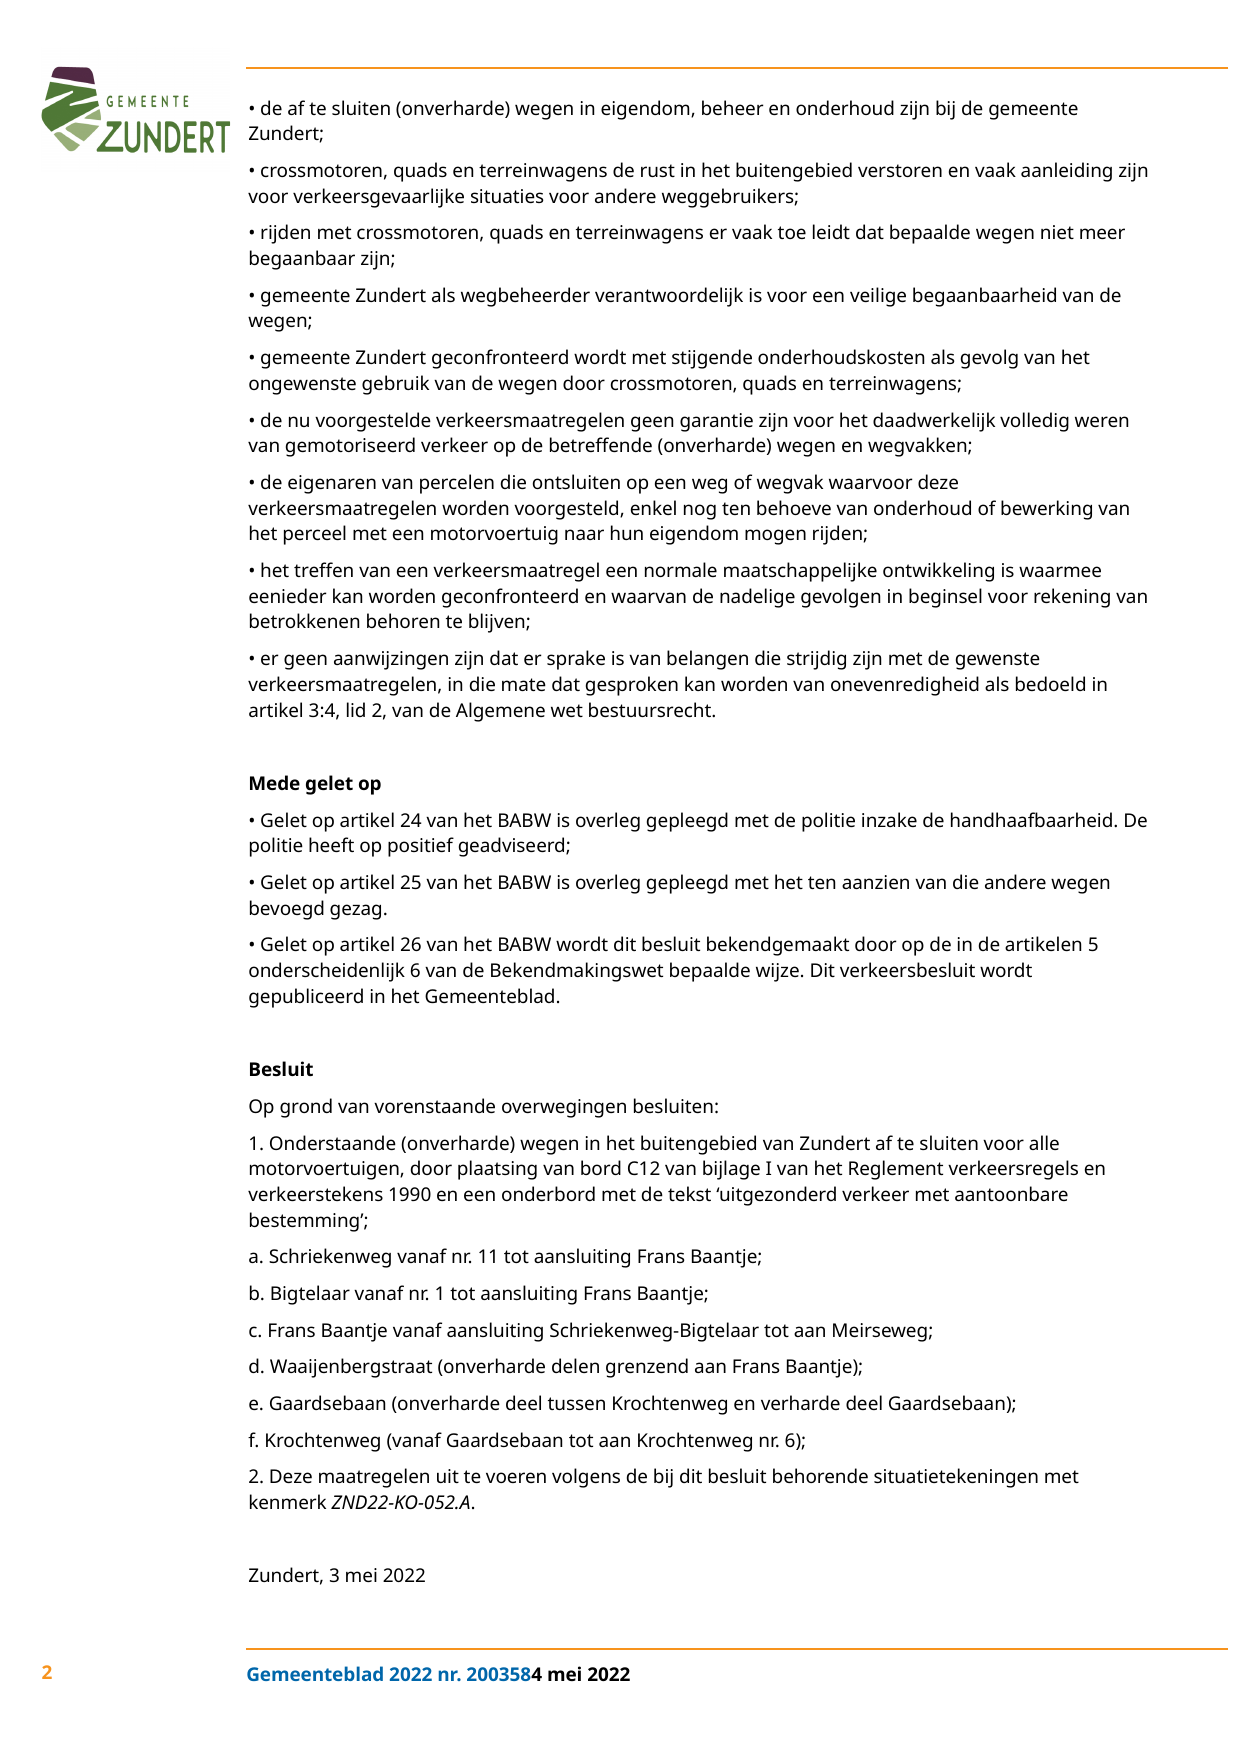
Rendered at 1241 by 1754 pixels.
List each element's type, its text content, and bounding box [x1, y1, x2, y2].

text e. Gaardsebaan (onverharde deel tussen Krochtenweg en verharde deel Gaardsebaan); [248, 1390, 1152, 1416]
text b. Bigtelaar vanaf nr. 1 tot aansluiting Frans Baantje; [248, 1280, 1152, 1306]
text • Gelet op artikel 25 van het BABW is overleg gepleegd met het ten aanzien van die andere wegen bevoegd gezag. [248, 869, 1152, 921]
text • Gelet op artikel 24 van het BABW is overleg gepleegd met de politie inzake de handhaafbaarheid. De politie heeft op positief geadviseerd; [248, 807, 1152, 858]
text • crossmotoren, quads en terreinwagens de rust in het buitengebied verstoren en vaak aanleiding zijn voor verkeersgevaarlijke situaties voor andere weggebruikers; [248, 157, 1152, 209]
text Besluit [248, 1056, 1152, 1082]
text • rijden met crossmotoren, quads en terreinwagens er vaak toe leidt dat bepaalde wegen niet meer begaanbaar zijn; [248, 219, 1152, 271]
text 1. Onderstaande (onverharde) wegen in het buitengebied van Zundert af te sluiten voor alle motorvoertuigen, door plaatsing van bord C12 van bijlage I van het Reglement verkeersregels en verkeerstekens 1990 en een onderbord met de tekst ‘uitgezonderd verkeer met aantoonbare bestemming’; [248, 1130, 1152, 1233]
text 2. Deze maatregelen uit te voeren volgens de bij dit besluit behorende situatietekeningen met kenmerk ZND22-KO-052.A. [248, 1464, 1152, 1515]
text • de af te sluiten (onverharde) wegen in eigendom, beheer en onderhoud zijn bij de gemeente Zundert; [248, 95, 1152, 146]
text a. Schriekenweg vanaf nr. 11 tot aansluiting Frans Baantje; [248, 1244, 1152, 1269]
text d. Waaijenbergstraat (onverharde delen grenzend aan Frans Baantje); [248, 1354, 1152, 1379]
text • het treffen van een verkeersmaatregel een normale maatschappelijke ontwikkeling is waarmee eenieder kan worden geconfronteerd en waarvan de nadelige gevolgen in beginsel voor rekening van betrokkenen behoren te blijven; [248, 557, 1152, 634]
text • de eigenaren van percelen die ontsluiten op een weg of wegvak waarvoor deze verkeersmaatregelen worden voorgesteld, enkel nog ten behoeve van onderhoud of bewerking van het perceel met een motorvoertuig naar hun eigendom mogen rijden; [248, 469, 1152, 546]
text • er geen aanwijzingen zijn dat er sprake is van belangen die strijdig zijn met de gewenste verkeersmaatregelen, in die mate dat gesproken kan worden van onevenredigheid als bedoeld in artikel 3:4, lid 2, van de Algemene wet bestuursrecht. [248, 645, 1152, 723]
text c. Frans Baantje vanaf aansluiting Schriekenweg-Bigtelaar tot aan Meirseweg; [248, 1317, 1152, 1343]
text Op grond van vorenstaande overwegingen besluiten: [248, 1093, 1152, 1119]
text Zundert, 3 mei 2022 [248, 1563, 1152, 1588]
text • Gelet op artikel 26 van het BABW wordt dit besluit bekendgemaakt door op de in de artikelen 5 onderscheidenlijk 6 van de Bekendmakingswet bepaalde wijze. Dit verkeersbesluit wordt gepubliceerd in het Gemeenteblad. [248, 932, 1152, 1009]
text Mede gelet op [248, 770, 1152, 796]
text • gemeente Zundert geconfronteerd wordt met stijgende onderhoudskosten als gevolg van het ongewenste gebruik van de wegen door crossmotoren, quads en terreinwagens; [248, 344, 1152, 396]
text f. Krochtenweg (vanaf Gaardsebaan tot aan Krochtenweg nr. 6); [248, 1427, 1152, 1453]
picture [41, 47, 231, 172]
text • gemeente Zundert als wegbeheerder verantwoordelijk is voor een veilige begaanbaarheid van de wegen; [248, 282, 1152, 333]
text • de nu voorgestelde verkeersmaatregelen geen garantie zijn voor het daadwerkelijk volledig weren van gemotoriseerd verkeer op de betreffende (onverharde) wegen en wegvakken; [248, 407, 1152, 458]
